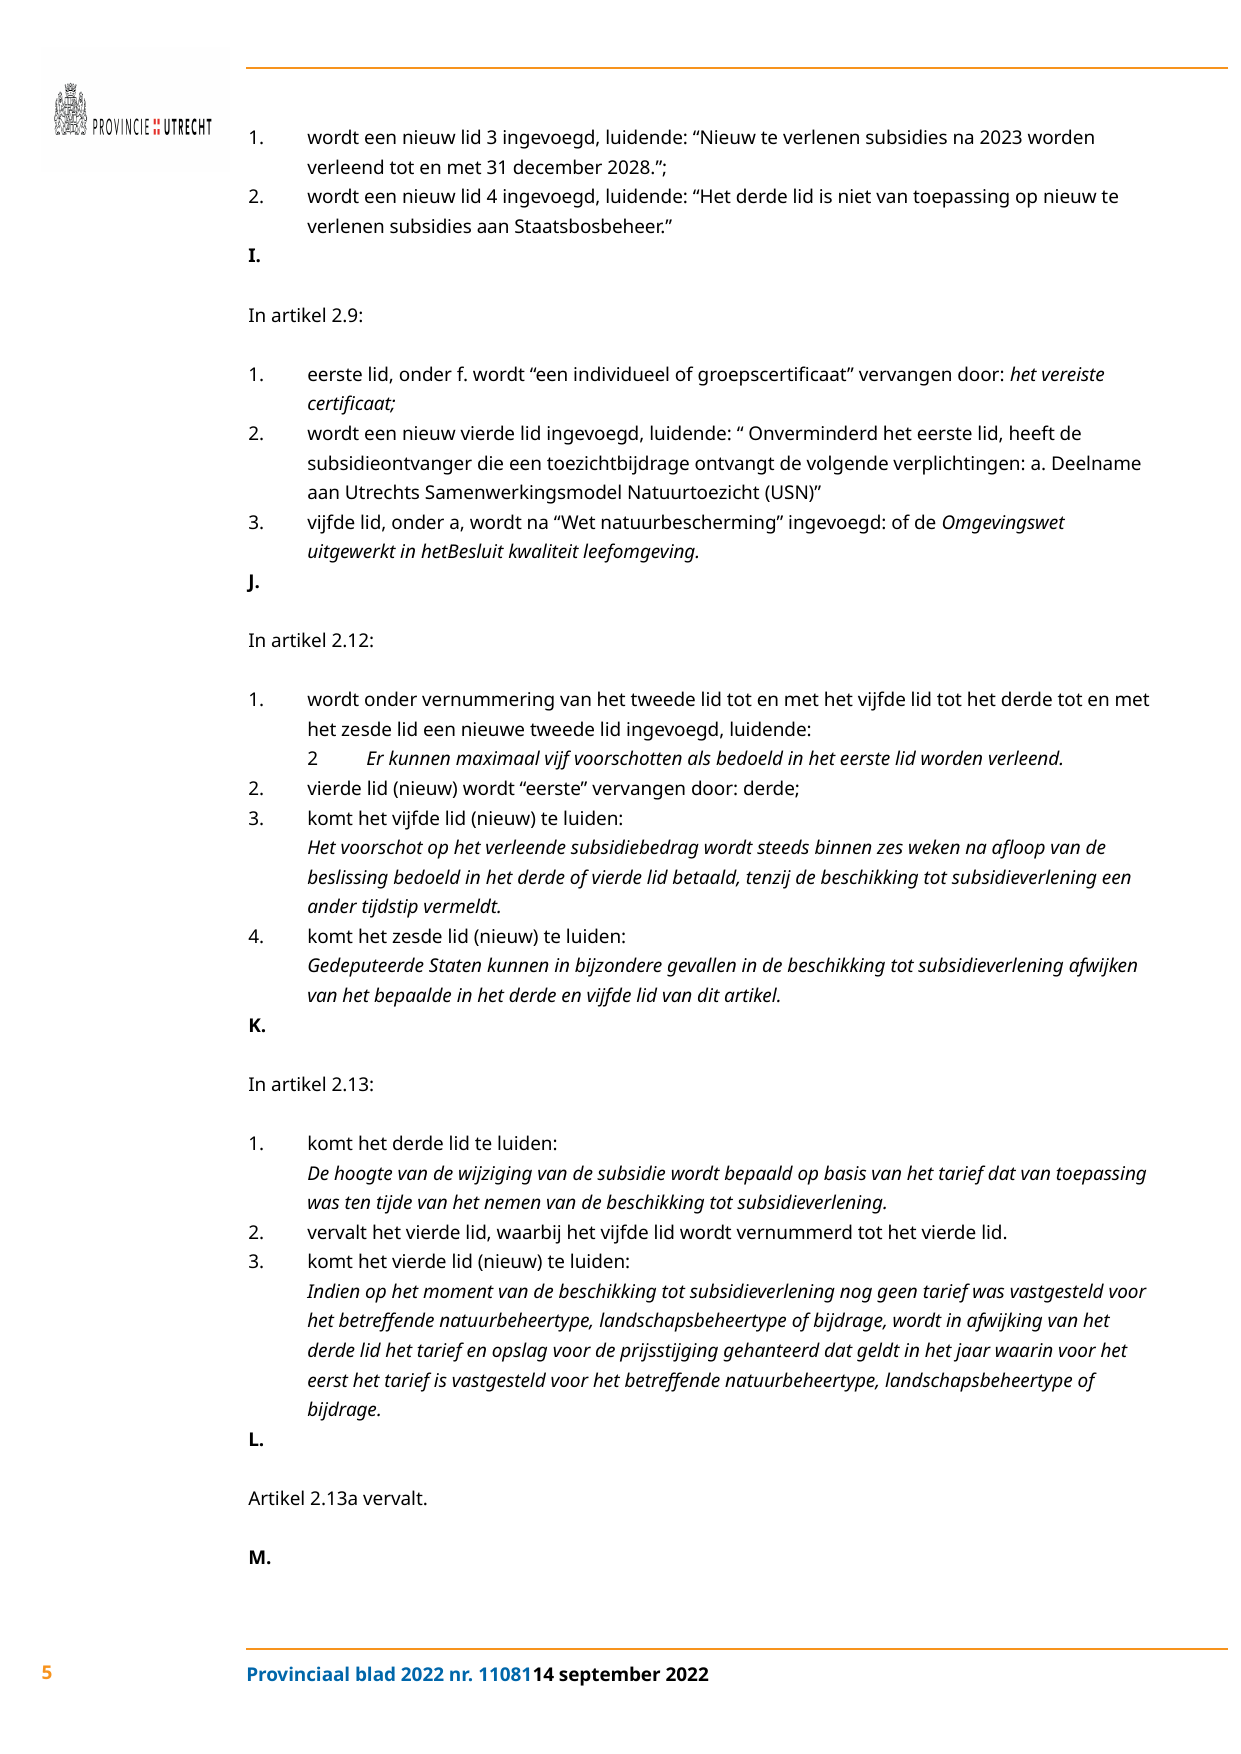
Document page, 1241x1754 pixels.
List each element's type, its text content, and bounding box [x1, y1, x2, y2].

list wordt een nieuw lid 4 ingevoegd, luidende: “Het derde lid is niet van toepassing op nieuw te verlenen subsidies aan Staatsbosbeheer.” [248, 183, 1152, 239]
text L. [248, 1426, 1152, 1452]
list vervalt het vierde lid, waarbij het vijfde lid wordt vernummerd tot het vierde lid. [248, 1219, 1152, 1245]
list komt het vierde lid (nieuw) te luiden: [248, 1248, 1152, 1274]
list wordt een nieuw lid 3 ingevoegd, luidende: “Nieuw te verlenen subsidies na 2023 worden verleend tot en met 31 december 2028.”; [248, 124, 1152, 180]
list komt het derde lid te luiden: [248, 1130, 1152, 1156]
list De hoogte van de wijziging van de subsidie wordt bepaald op basis van het tarief dat van toepassing was ten tijde van het nemen van de beschikking tot subsidieverlening. [248, 1160, 1152, 1215]
list komt het zesde lid (nieuw) te luiden: [248, 923, 1152, 949]
text In artikel 2.13: [248, 1071, 1152, 1097]
text J. [248, 568, 1152, 594]
text M. [248, 1544, 1152, 1570]
list Indien op het moment van de beschikking tot subsidieverlening nog geen tarief was vastgesteld voor het betreffende natuurbeheertype, landschapsbeheertype of bijdrage, wordt in afwijking van het derde lid het tarief en opslag voor de prijsstijging gehanteerd dat geldt in het jaar waarin voor het eerst het tarief is vastgesteld voor het betreffende natuurbeheertype, landschapsbeheertype of bijdrage. [248, 1278, 1152, 1422]
list Het voorschot op het verleende subsidiebedrag wordt steeds binnen zes weken na afloop van de beslissing bedoeld in het derde of vierde lid betaald, tenzij de beschikking tot subsidieverlening een ander tijdstip vermeldt. [248, 834, 1152, 919]
list vijfde lid, onder a, wordt na “Wet natuurbescherming” ingevoegd: of de Omgevingswet uitgewerkt in hetBesluit kwaliteit leefomgeving. [248, 509, 1152, 564]
list Er kunnen maximaal vijf voorschotten als bedoeld in het eerste lid worden verleend. [307, 746, 1152, 771]
list wordt onder vernummering van het tweede lid tot en met het vijfde lid tot het derde tot en met het zesde lid een nieuwe tweede lid ingevoegd, luidende: [248, 686, 1152, 742]
list eerste lid, onder f. wordt “een individueel of groepscertificaat” vervangen door: het vereiste certificaat; [248, 361, 1152, 416]
text In artikel 2.9: [248, 302, 1152, 328]
list Gedeputeerde Staten kunnen in bijzondere gevallen in de beschikking tot subsidieverlening afwijken van het bepaalde in het derde en vijfde lid van dit artikel. [248, 953, 1152, 1008]
picture [41, 47, 231, 172]
list komt het vijfde lid (nieuw) te luiden: [248, 805, 1152, 831]
text K. [248, 1012, 1152, 1038]
text I. [248, 243, 1152, 268]
text Artikel 2.13a vervalt. [248, 1485, 1152, 1511]
list wordt een nieuw vierde lid ingevoegd, luidende: “ Onverminderd het eerste lid, heeft de subsidieontvanger die een toezichtbijdrage ontvangt de volgende verplichtingen: a. Deelname aan Utrechts Samenwerkingsmodel Natuurtoezicht (USN)” [248, 420, 1152, 505]
text In artikel 2.12: [248, 627, 1152, 653]
list vierde lid (nieuw) wordt “eerste” vervangen door: derde; [248, 775, 1152, 801]
